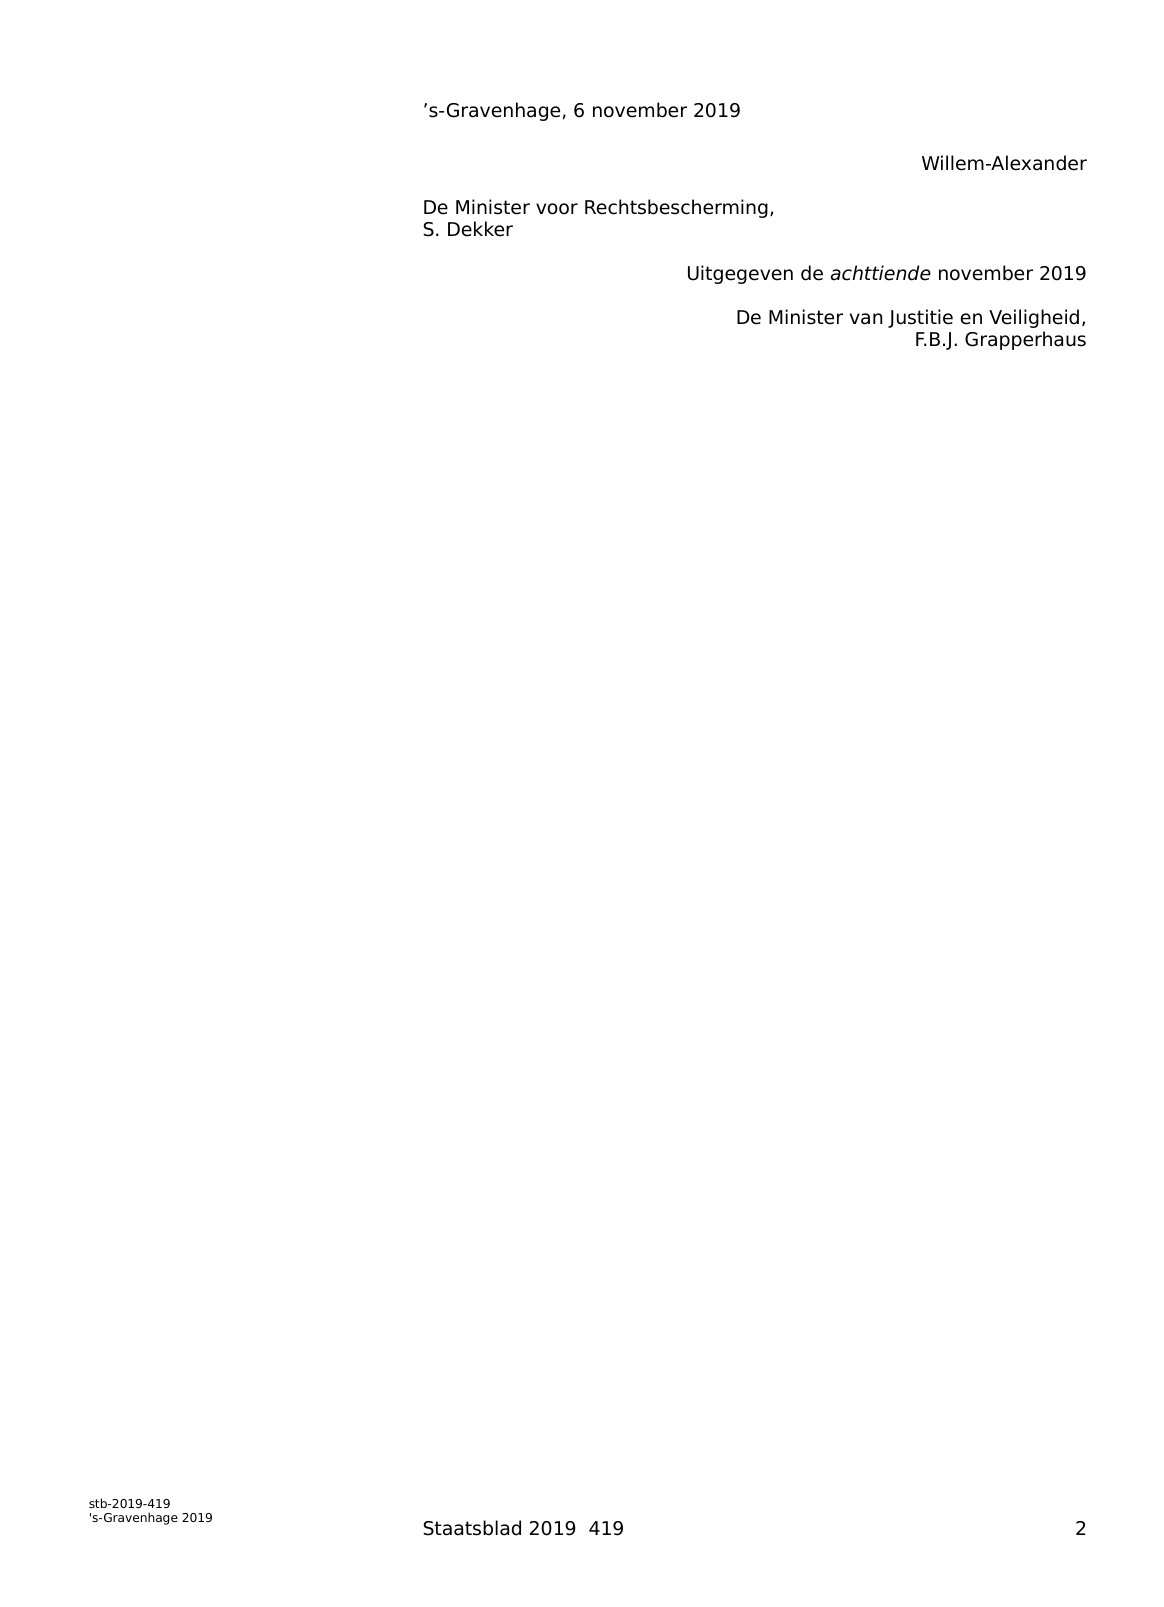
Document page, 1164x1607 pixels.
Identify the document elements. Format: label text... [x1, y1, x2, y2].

text stb-2019-419 [88, 1497, 323, 1511]
text De Minister van Justitie en Veiligheid, F.B.J. Grapperhaus [422, 307, 1087, 351]
text 's-Gravenhage 2019 [88, 1511, 323, 1525]
text Willem-Alexander [422, 152, 1087, 174]
text ’s-Gravenhage, 6 november 2019 [422, 100, 1087, 122]
text De Minister voor Rechtsbescherming, S. Dekker [422, 197, 1087, 241]
text Uitgegeven de achttiende november 2019 [422, 263, 1087, 285]
